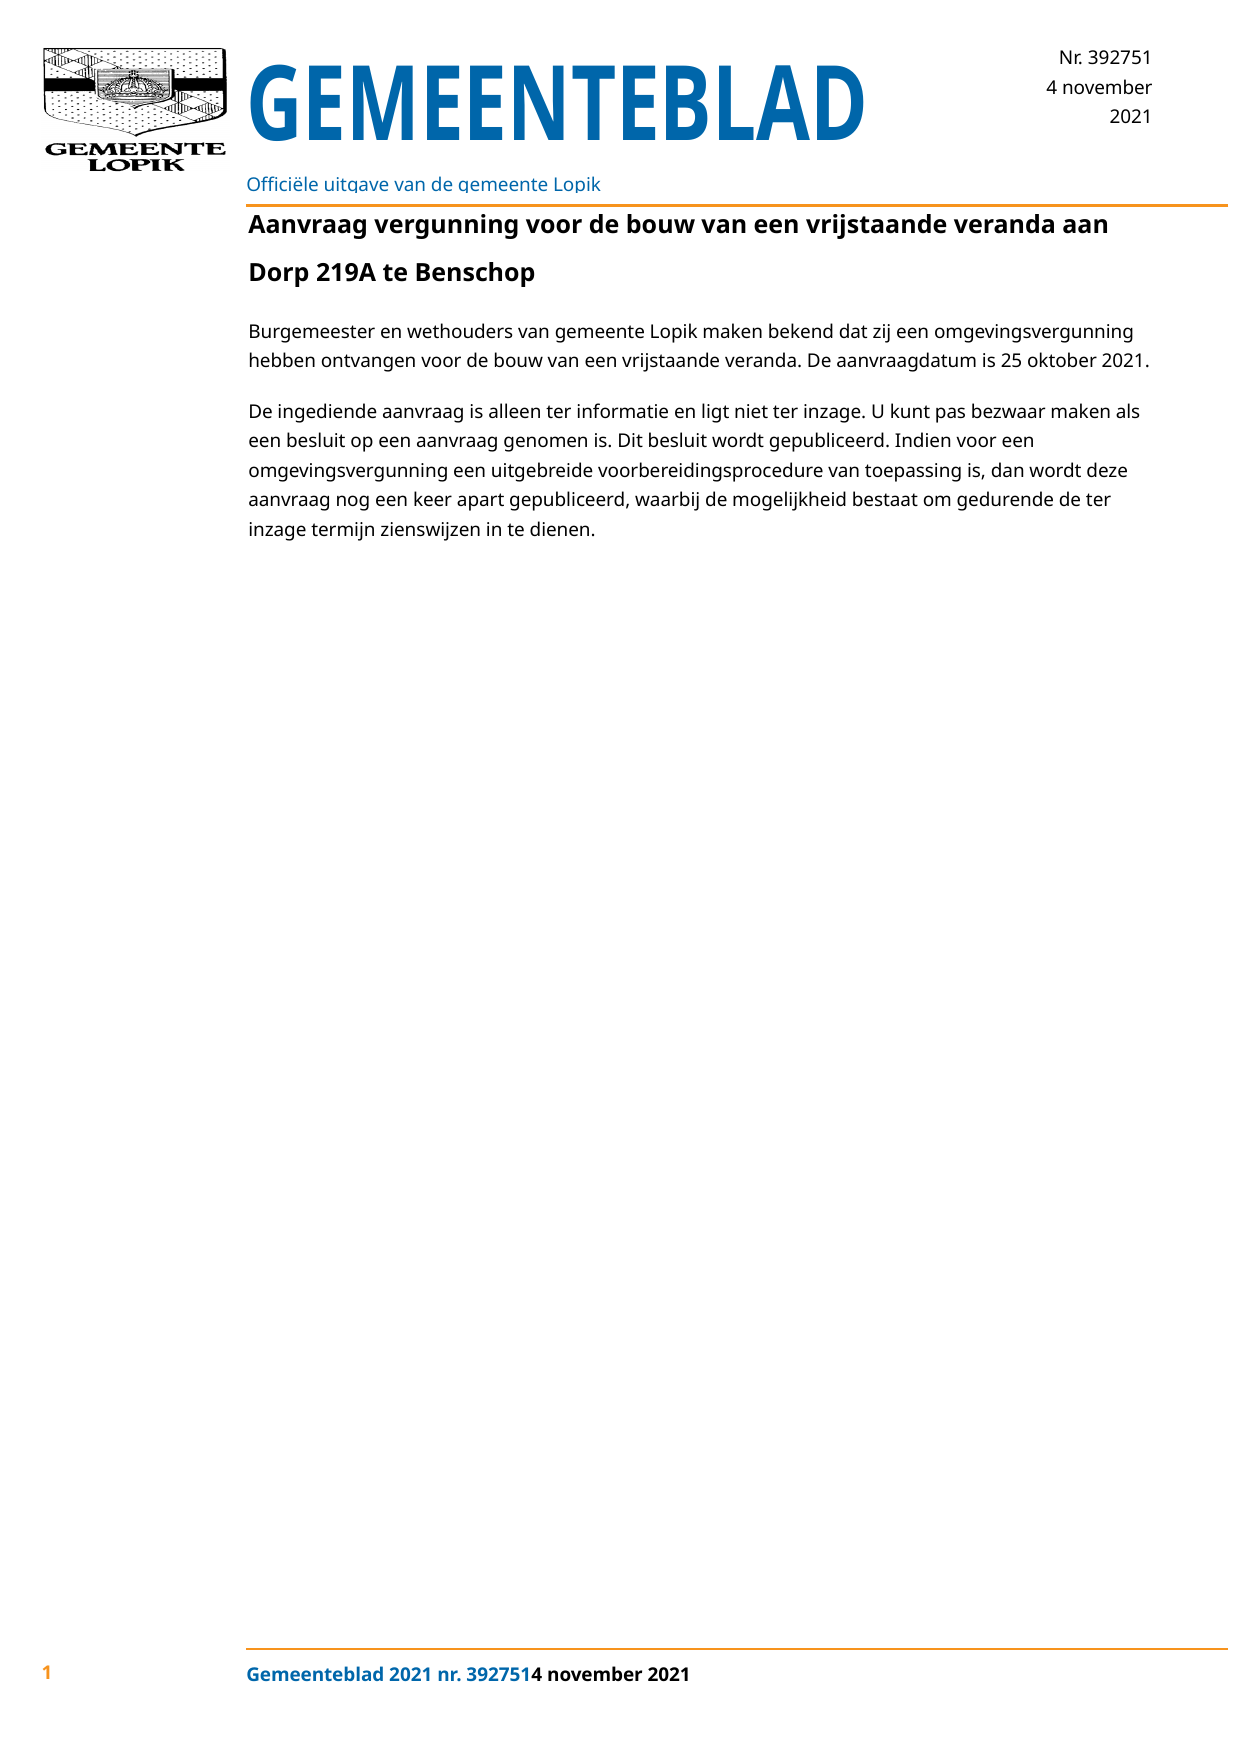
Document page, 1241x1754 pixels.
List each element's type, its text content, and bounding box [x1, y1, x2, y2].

text Aanvraag vergunning voor de bouw van een vrijstaande veranda aan Dorp 219A te Benschop [248, 207, 1152, 288]
text De ingediende aanvraag is alleen ter informatie en ligt niet ter inzage. U kunt pas bezwaar maken als een besluit op een aanvraag genomen is. Dit besluit wordt gepubliceerd. Indien voor een omgevingsvergunning een uitgebreide voorbereidingsprocedure van toepassing is, dan wordt deze aanvraag nog een keer apart gepubliceerd, waarbij de mogelijkheid bestaat om gedurende de ter inzage termijn zienswijzen in te dienen. [248, 398, 1152, 542]
picture [41, 47, 231, 172]
text Burgemeester en wethouders van gemeente Lopik maken bekend dat zij een omgevingsvergunning hebben ontvangen voor de bouw van een vrijstaande veranda. De aanvraagdatum is 25 oktober 2021. [248, 318, 1152, 373]
